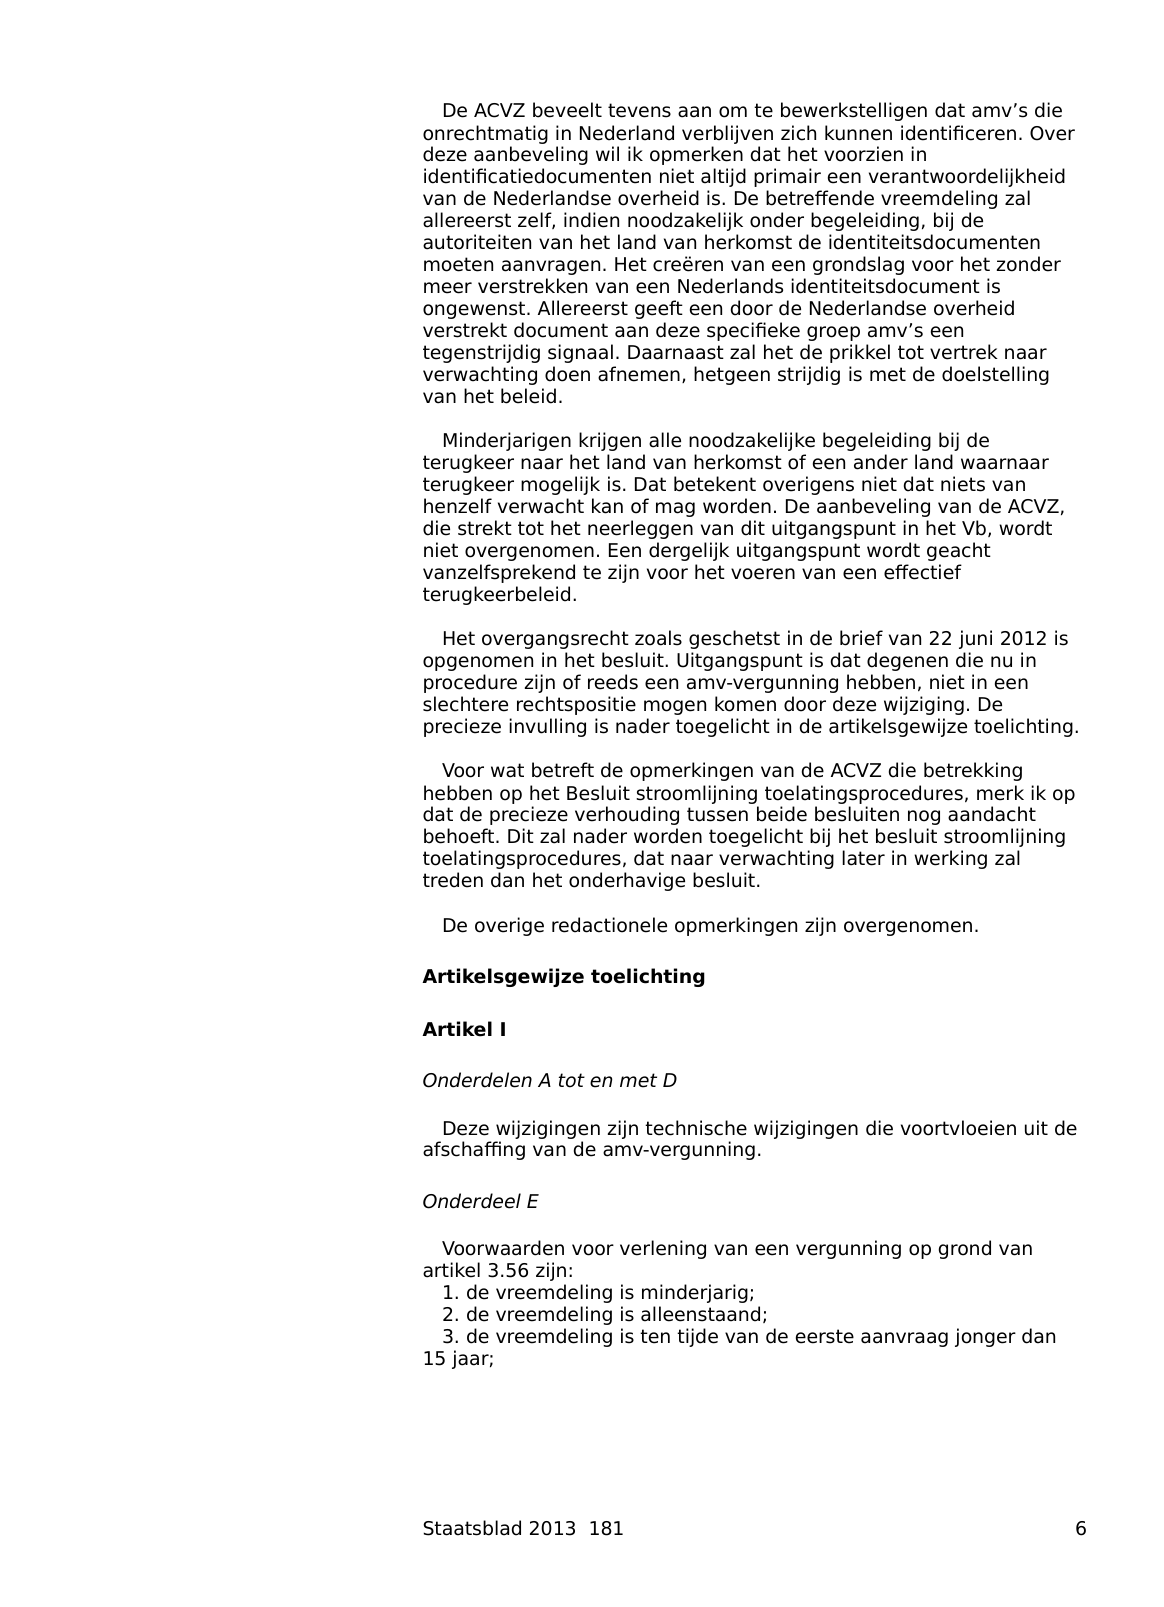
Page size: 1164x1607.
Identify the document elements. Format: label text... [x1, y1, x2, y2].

subtitle Artikel I [422, 1018, 1087, 1040]
text Voorwaarden voor verlening van een vergunning op grond van artikel 3.56 zijn: [422, 1238, 1087, 1282]
text 2. de vreemdeling is alleenstaand; [422, 1304, 1087, 1326]
text Minderjarigen krijgen alle noodzakelijke begeleiding bij de terugkeer naar het land van herkomst of een ander land waarnaar terugkeer mogelijk is. Dat betekent overigens niet dat niets van henzelf verwacht kan of mag worden. De aanbeveling van de ACVZ, die strekt tot het neerleggen van dit uitgangspunt in het Vb, wordt niet overgenomen. Een dergelijk uitgangspunt wordt geacht vanzelfsprekend te zijn voor het voeren van een effectief terugkeerbeleid. [422, 430, 1087, 606]
text Het overgangsrecht zoals geschetst in de brief van 22 juni 2012 is opgenomen in het besluit. Uitgangspunt is dat degenen die nu in procedure zijn of reeds een amv-vergunning hebben, niet in een slechtere rechtspositie mogen komen door deze wijziging. De precieze invulling is nader toegelicht in de artikelsgewijze toelichting. [422, 628, 1087, 738]
text 1. de vreemdeling is minderjarig; [422, 1282, 1087, 1304]
subtitle Onderdelen A tot en met D [422, 1070, 1087, 1092]
text Voor wat betreft de opmerkingen van de ACVZ die betrekking hebben op het Besluit stroomlijning toelatingsprocedures, merk ik op dat de precieze verhouding tussen beide besluiten nog aandacht behoeft. Dit zal nader worden toegelicht bij het besluit stroomlijning toelatingsprocedures, dat naar verwachting later in werking zal treden dan het onderhavige besluit. [422, 760, 1087, 892]
text De overige redactionele opmerkingen zijn overgenomen. [422, 914, 1087, 936]
text De ACVZ beveelt tevens aan om te bewerkstelligen dat amv’s die onrechtmatig in Nederland verblijven zich kunnen identificeren. Over deze aanbeveling wil ik opmerken dat het voorzien in identificatiedocumenten niet altijd primair een verantwoordelijkheid van de Nederlandse overheid is. De betreffende vreemdeling zal allereerst zelf, indien noodzakelijk onder begeleiding, bij de autoriteiten van het land van herkomst de identiteitsdocumenten moeten aanvragen. Het creëren van een grondslag voor het zonder meer verstrekken van een Nederlands identiteitsdocument is ongewenst. Allereerst geeft een door de Nederlandse overheid verstrekt document aan deze specifieke groep amv’s een tegenstrijdig signaal. Daarnaast zal het de prikkel tot vertrek naar verwachting doen afnemen, hetgeen strijdig is met de doelstelling van het beleid. [422, 100, 1087, 408]
text 3. de vreemdeling is ten tijde van de eerste aanvraag jonger dan 15 jaar; [422, 1326, 1087, 1370]
text Deze wijzigingen zijn technische wijzigingen die voortvloeien uit de afschaffing van de amv-vergunning. [422, 1117, 1087, 1161]
subtitle Artikelsgewijze toelichting [422, 966, 1087, 988]
subtitle Onderdeel E [422, 1191, 1087, 1213]
